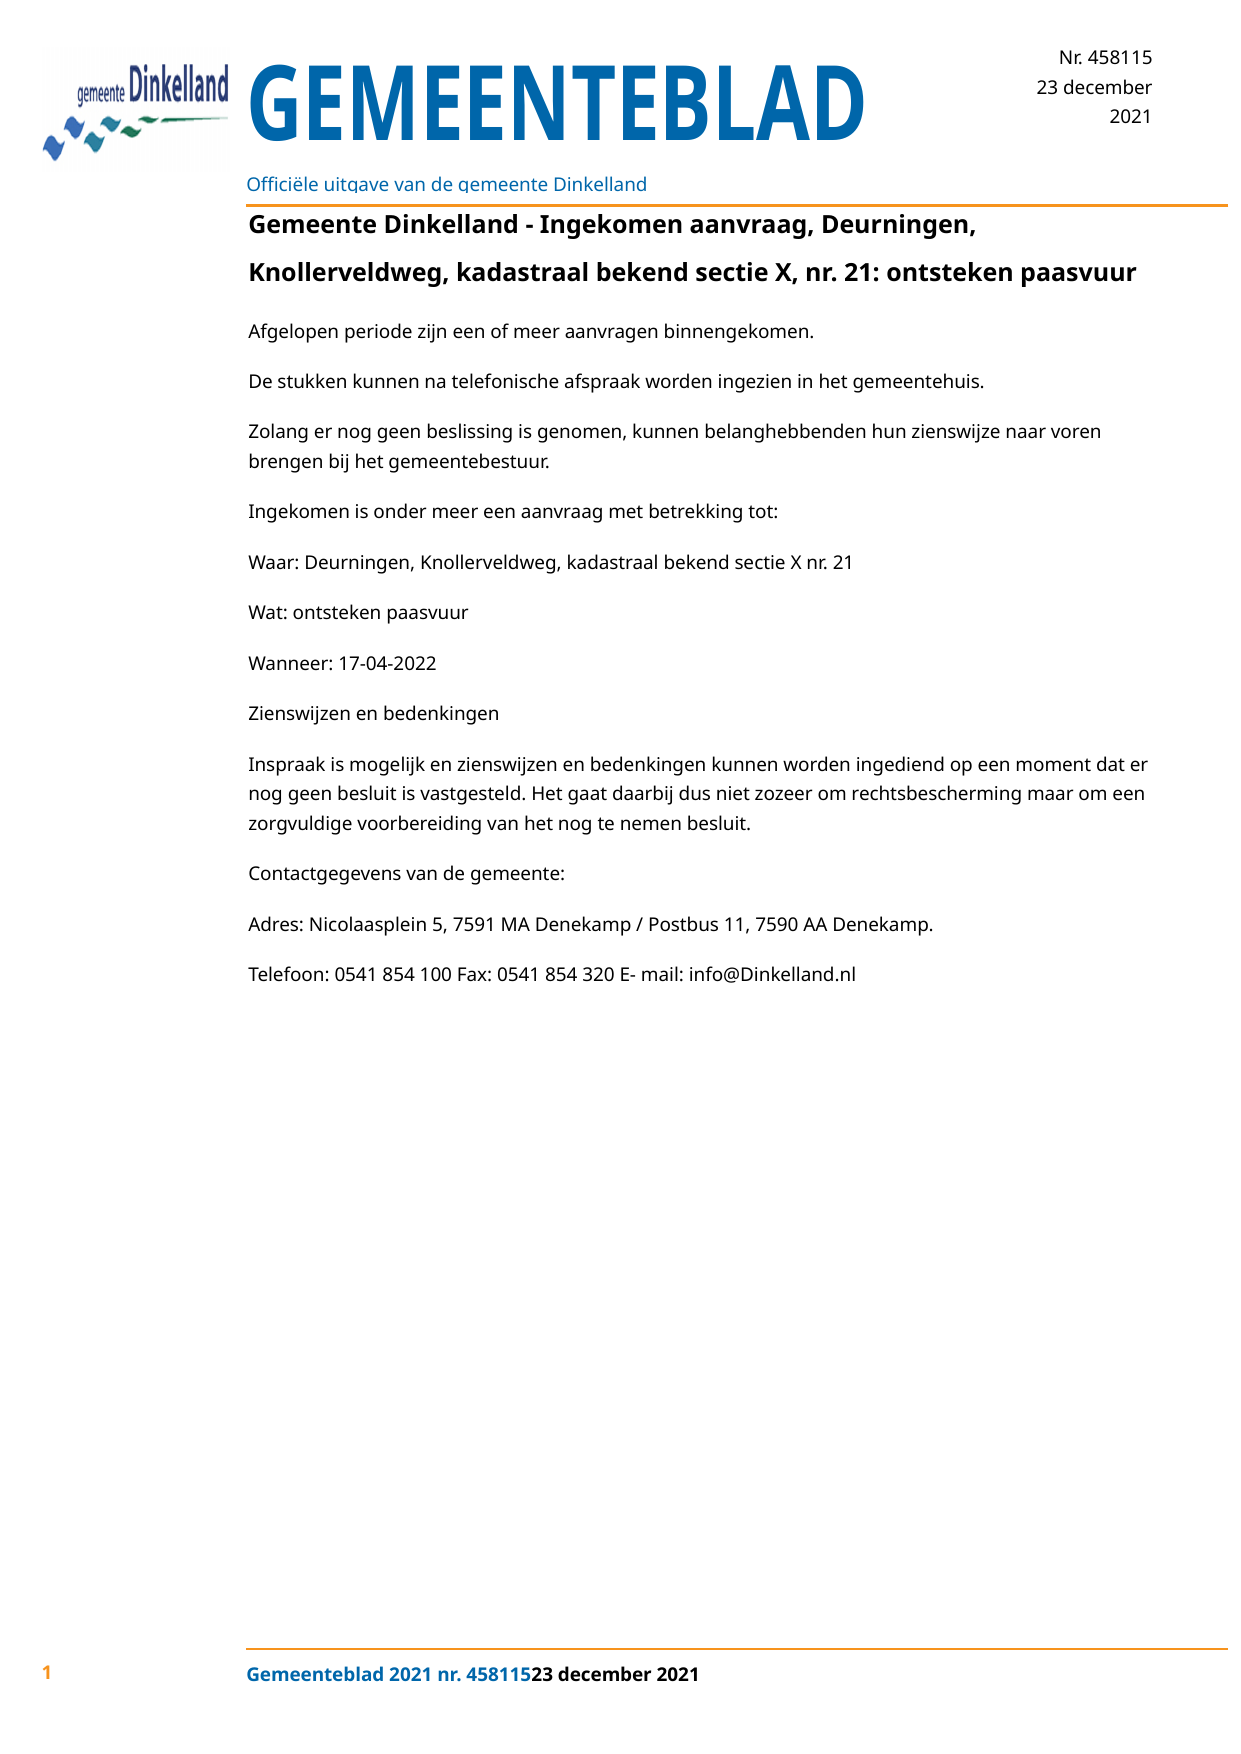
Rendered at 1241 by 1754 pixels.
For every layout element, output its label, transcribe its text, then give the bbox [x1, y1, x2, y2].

text Ingekomen is onder meer een aanvraag met betrekking tot: [248, 499, 1152, 524]
text Adres: Nicolaasplein 5, 7591 MA Denekamp / Postbus 11, 7590 AA Denekamp. [248, 911, 1152, 937]
text Wanneer: 17-04-2022 [248, 650, 1152, 676]
text Afgelopen periode zijn een of meer aanvragen binnengekomen. [248, 318, 1152, 344]
text Waar: Deurningen, Knollerveldweg, kadastraal bekend sectie X nr. 21 [248, 549, 1152, 575]
text Telefoon: 0541 854 100 Fax: 0541 854 320 E- mail: info@Dinkelland.nl [248, 961, 1152, 987]
text Zolang er nog geen beslissing is genomen, kunnen belanghebbenden hun zienswijze naar voren brengen bij het gemeentebestuur. [248, 419, 1152, 474]
text De stukken kunnen na telefonische afspraak worden ingezien in het gemeentehuis. [248, 368, 1152, 394]
text Inspraak is mogelijk en zienswijzen en bedenkingen kunnen worden ingediend op een moment dat er nog geen besluit is vastgesteld. Het gaat daarbij dus niet zozeer om rechtsbescherming maar om een zorgvuldige voorbereiding van het nog te nemen besluit. [248, 751, 1152, 836]
text Wat: ontsteken paasvuur [248, 599, 1152, 625]
text Gemeente Dinkelland - Ingekomen aanvraag, Deurningen, Knollerveldweg, kadastraal bekend sectie X, nr. 21: ontsteken paasvuur [248, 207, 1152, 288]
text Contactgegevens van de gemeente: [248, 860, 1152, 886]
picture [41, 47, 231, 172]
text Zienswijzen en bedenkingen [248, 700, 1152, 726]
